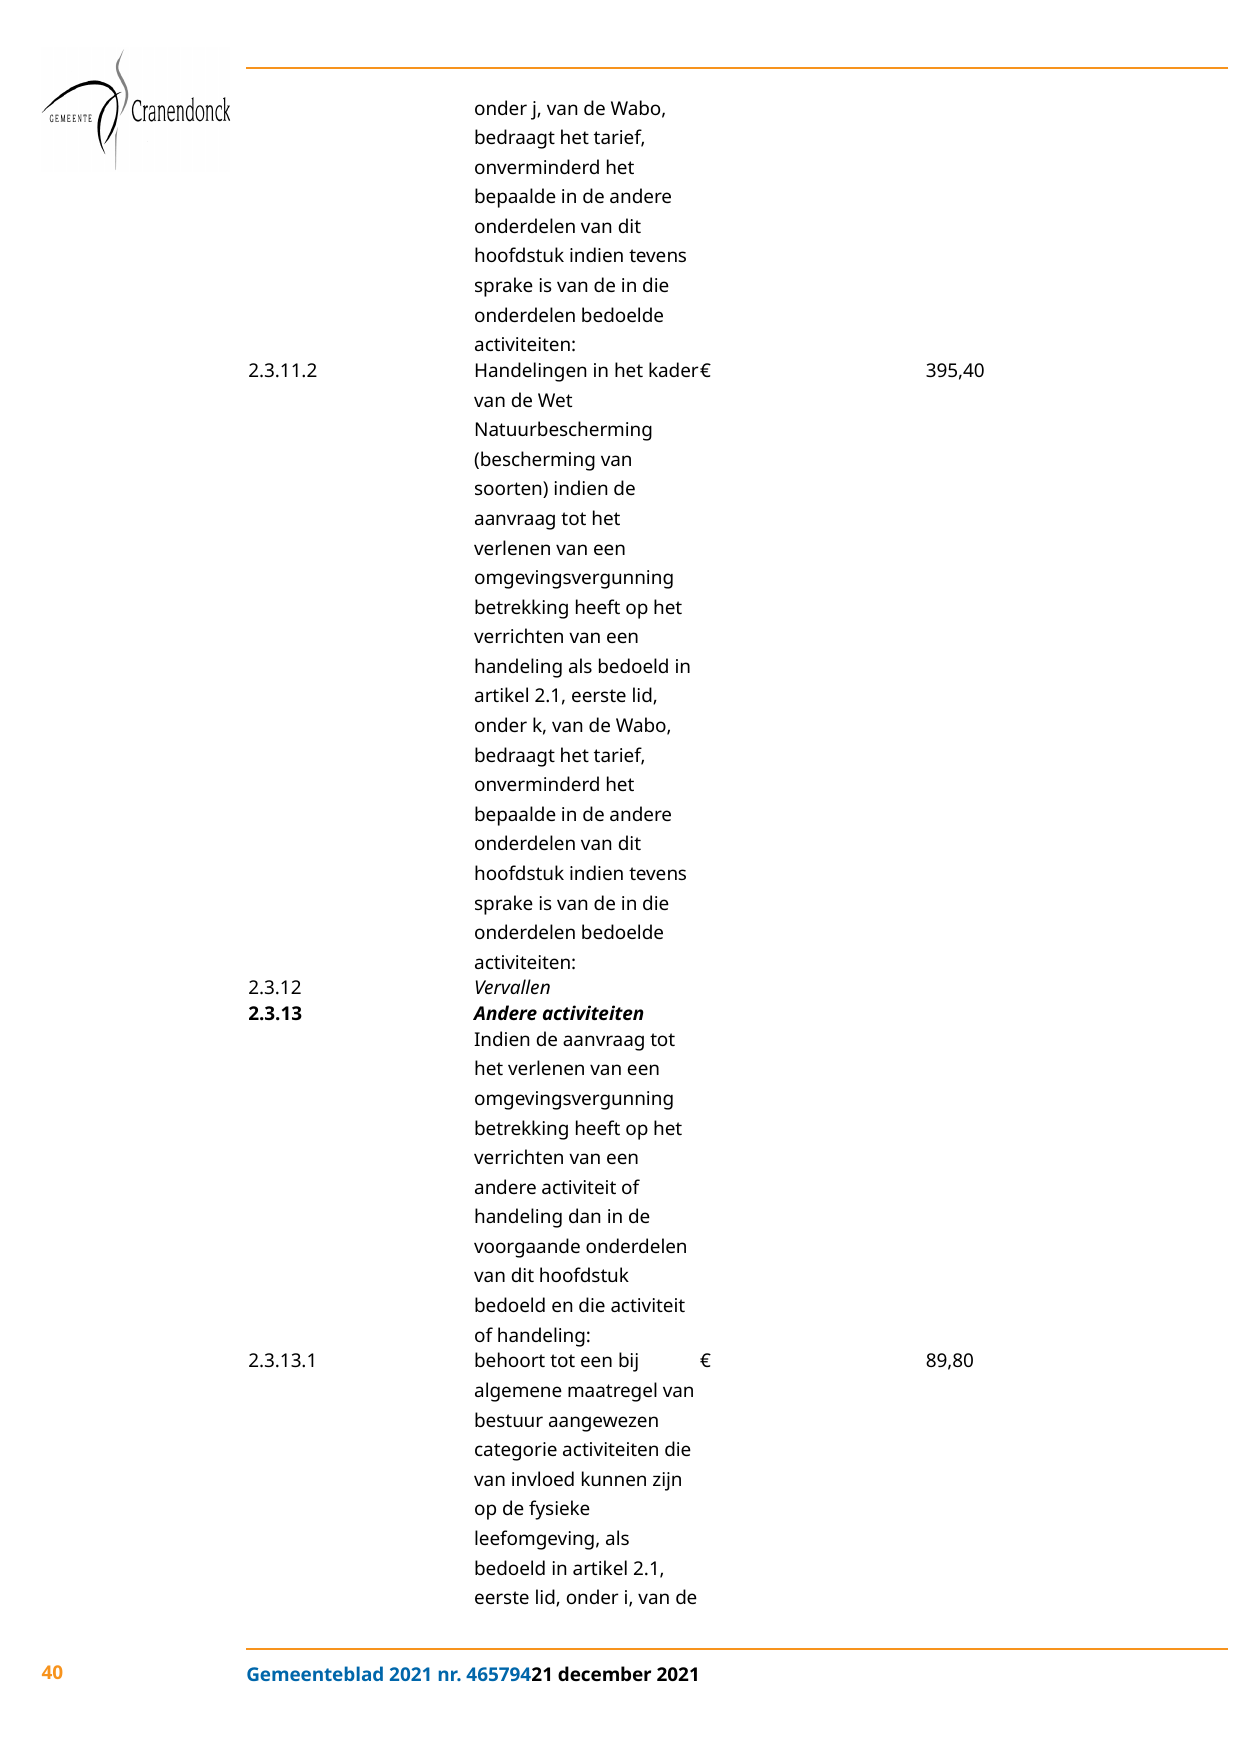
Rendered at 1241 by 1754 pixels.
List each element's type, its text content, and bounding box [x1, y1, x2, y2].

table_cell 2.3.13 [248, 1000, 474, 1026]
table_cell [248, 1026, 474, 1348]
table_cell [700, 1026, 926, 1348]
table_cell Vervallen [474, 975, 700, 1000]
table_cell € [700, 1348, 926, 1610]
table_cell 89,80 [926, 1348, 1152, 1610]
table_cell [700, 975, 926, 1000]
table_cell [248, 95, 474, 357]
table_cell 2.3.12 [248, 975, 474, 1000]
table_cell [700, 1000, 926, 1026]
table_cell [926, 1000, 1152, 1026]
table_cell [926, 975, 1152, 1000]
table_cell Andere activiteiten [474, 1000, 700, 1026]
table_cell behoort tot een bij algemene maatregel van bestuur aangewezen categorie activiteiten die van invloed kunnen zijn op de fysieke leefomgeving, als bedoeld in artikel 2.1, eerste lid, onder i, van de [474, 1348, 700, 1610]
table_cell 2.3.11.2 [248, 357, 474, 974]
table_cell Handelingen in het kader van de Wet Natuurbescherming (bescherming van soorten) indien de aanvraag tot het verlenen van een omgevingsvergunning betrekking heeft op het verrichten van een handeling als bedoeld in artikel 2.1, eerste lid, onder k, van de Wabo, bedraagt het tarief, onverminderd het bepaalde in de andere onderdelen van dit hoofdstuk indien tevens sprake is van de in die onderdelen bedoelde activiteiten: [474, 357, 700, 974]
table_cell € [700, 357, 926, 974]
table_cell [700, 95, 926, 357]
table_cell 395,40 [926, 357, 1152, 974]
table_cell Indien de aanvraag tot het verlenen van een omgevingsvergunning betrekking heeft op het verrichten van een andere activiteit of handeling dan in de voorgaande onderdelen van dit hoofdstuk bedoeld en die activiteit of handeling: [474, 1026, 700, 1348]
table_cell [926, 95, 1152, 357]
table_cell onder j, van de Wabo, bedraagt het tarief, onverminderd het bepaalde in de andere onderdelen van dit hoofdstuk indien tevens sprake is van de in die onderdelen bedoelde activiteiten: [474, 95, 700, 357]
picture [41, 47, 231, 172]
table_cell 2.3.13.1 [248, 1348, 474, 1610]
table_cell [926, 1026, 1152, 1348]
